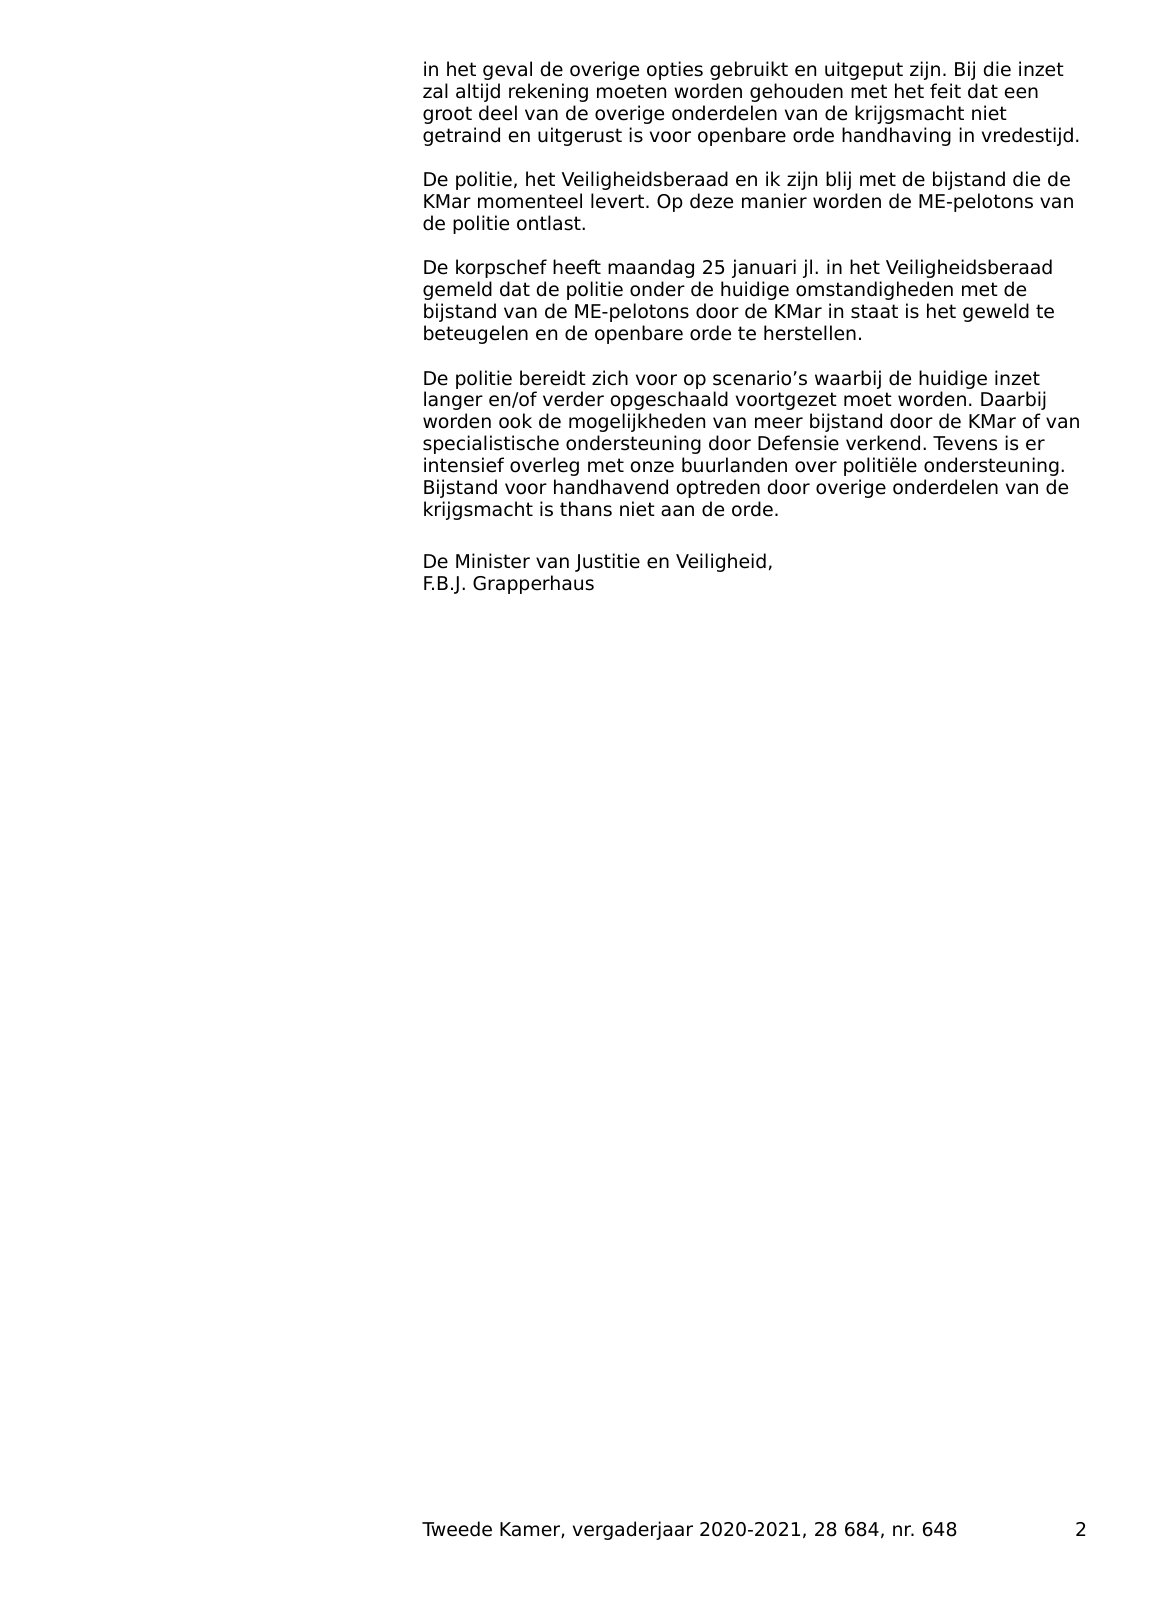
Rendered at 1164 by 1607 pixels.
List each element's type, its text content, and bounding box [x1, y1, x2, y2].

text in het geval de overige opties gebruikt en uitgeput zijn. Bij die inzet zal altijd rekening moeten worden gehouden met het feit dat een groot deel van de overige onderdelen van de krijgsmacht niet getraind en uitgerust is voor openbare orde handhaving in vredestijd. [422, 59, 1087, 147]
text De korpschef heeft maandag 25 januari jl. in het Veiligheidsberaad gemeld dat de politie onder de huidige omstandigheden met de bijstand van de ME-pelotons door de KMar in staat is het geweld te beteugelen en de openbare orde te herstellen. [422, 257, 1087, 345]
text De politie bereidt zich voor op scenario’s waarbij de huidige inzet langer en/of verder opgeschaald voortgezet moet worden. Daarbij worden ook de mogelijkheden van meer bijstand door de KMar of van specialistische ondersteuning door Defensie verkend. Tevens is er intensief overleg met onze buurlanden over politiële ondersteuning. Bijstand voor handhavend optreden door overige onderdelen van de krijgsmacht is thans niet aan de orde. [422, 367, 1087, 521]
text De politie, het Veiligheidsberaad en ik zijn blij met de bijstand die de KMar momenteel levert. Op deze manier worden de ME-pelotons van de politie ontlast. [422, 169, 1087, 235]
text De Minister van Justitie en Veiligheid, F.B.J. Grapperhaus [422, 551, 1087, 595]
